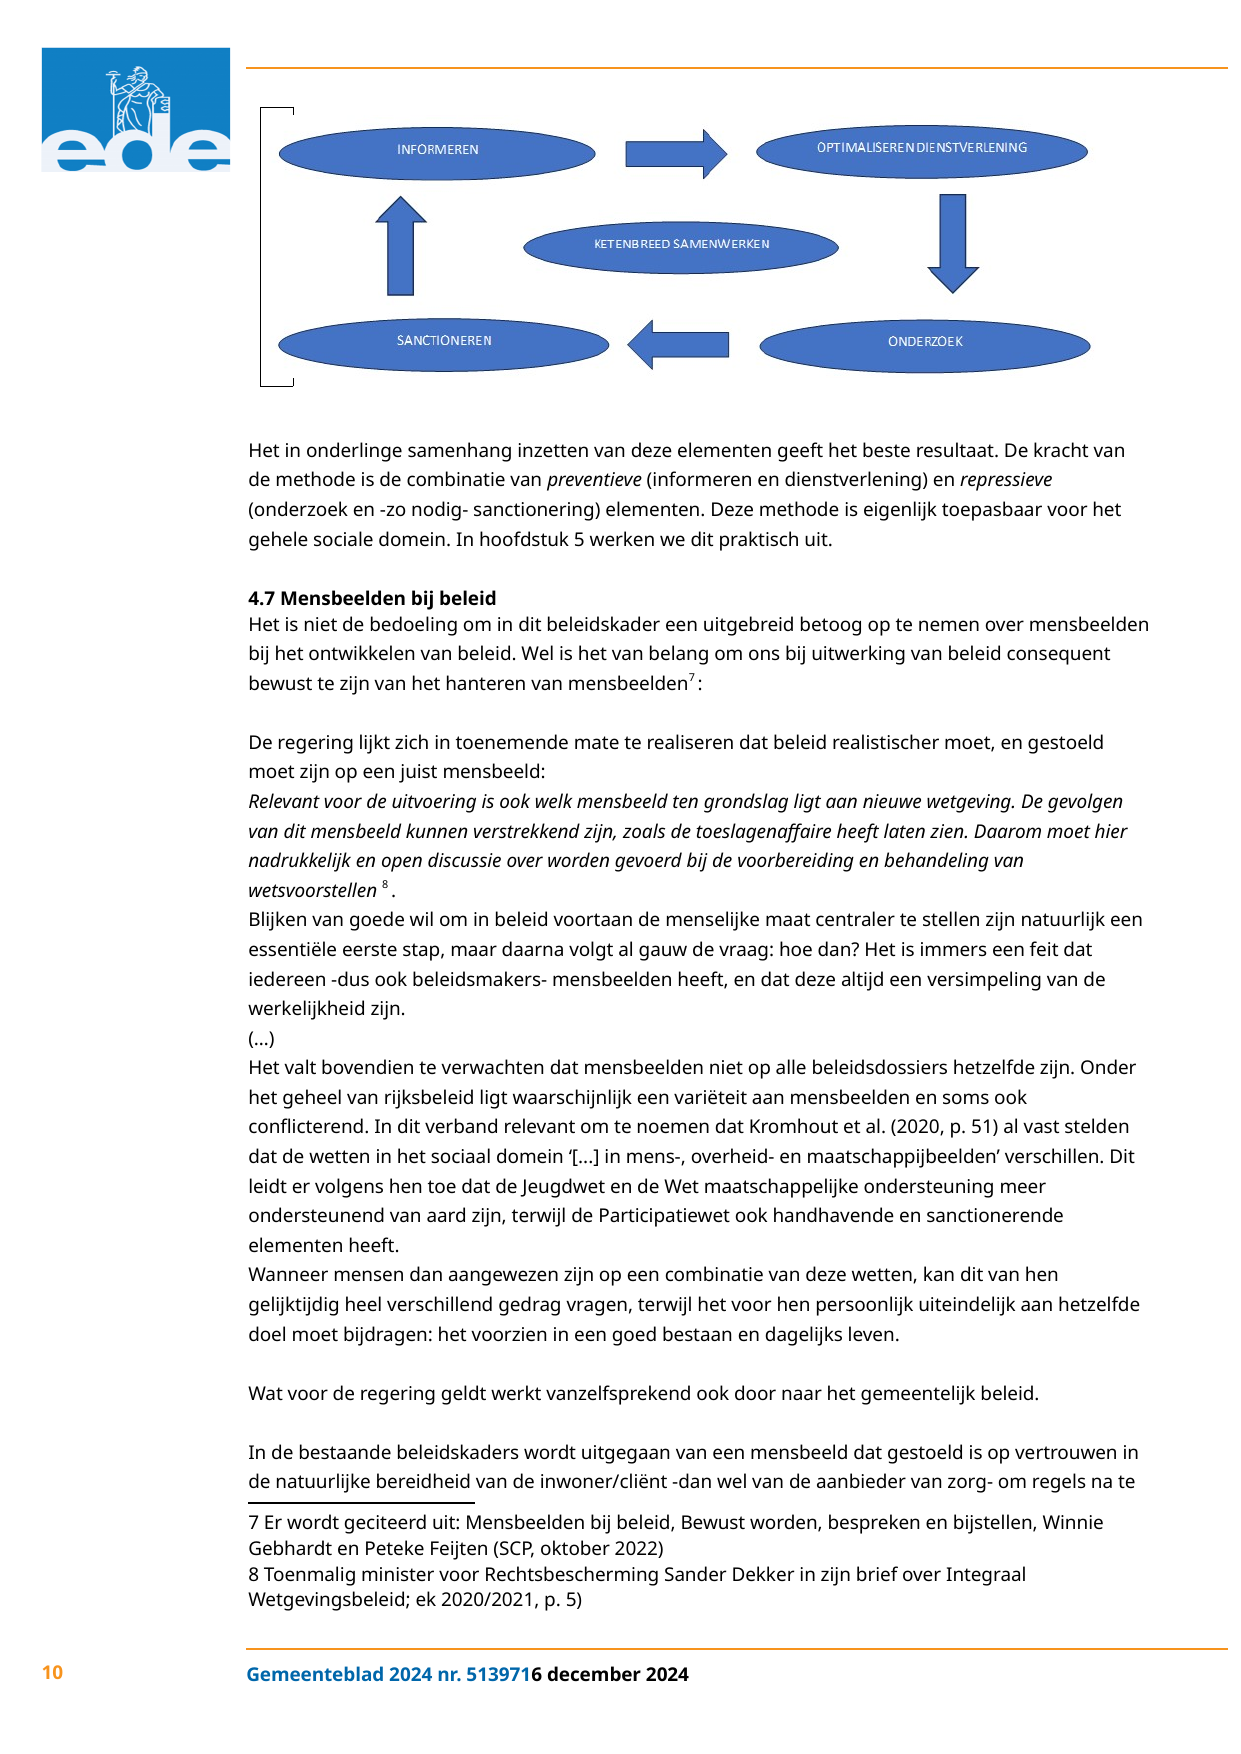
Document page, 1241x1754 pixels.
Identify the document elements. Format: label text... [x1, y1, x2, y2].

text Het in onderlinge samenhang inzetten van deze elementen geeft het beste resultaat. De kracht van de methode is de combinatie van preventieve (informeren en dienstverlening) en repressieve (onderzoek en -zo nodig- sanctionering) elementen. Deze methode is eigenlijk toepasbaar voor het gehele sociale domein. In hoofdstuk 5 werken we dit praktisch uit. [248, 437, 1152, 552]
text Blijken van goede wil om in beleid voortaan de menselijke maat centraler te stellen zijn natuurlijk een essentiële eerste stap, maar daarna volgt al gauw de vraag: hoe dan? Het is immers een feit dat iedereen -dus ook beleidsmakers- mensbeelden heeft, en dat deze altijd een versimpeling van de werkelijkheid zijn. [248, 907, 1152, 1021]
text In de bestaande beleidskaders wordt uitgegaan van een mensbeeld dat gestoeld is op vertrouwen in de natuurlijke bereidheid van de inwoner/cliënt -dan wel van de aanbieder van zorg- om regels na te [248, 1439, 1152, 1494]
picture [41, 47, 231, 172]
text 4.7 Mensbeelden bij beleid [248, 585, 1152, 611]
text Het valt bovendien te verwachten dat mensbeelden niet op alle beleidsdossiers hetzelfde zijn. Onder het geheel van rijksbeleid ligt waarschijnlijk een variëteit aan mensbeelden en soms ook conflicterend. In dit verband relevant om te noemen dat Kromhout et al. (2020, p. 51) al vast stelden dat de wetten in het sociaal domein ‘[...] in mens-, overheid- en maatschappijbeelden’ verschillen. Dit leidt er volgens hen toe dat de Jeugdwet en de Wet maatschappelijke ondersteuning meer ondersteunend van aard zijn, terwijl de Participatiewet ook handhavende en sanctionerende elementen heeft. [248, 1054, 1152, 1258]
text Relevant voor de uitvoering is ook welk mensbeeld ten grondslag ligt aan nieuwe wetgeving. De gevolgen van dit mensbeeld kunnen verstrekkend zijn, zoals de toeslagenaffaire heeft laten zien. Daarom moet hier nadrukkelijk en open discussie over worden gevoerd bij de voorbereiding en behandeling van wetsvoorstellen . [248, 788, 1152, 903]
text Toenmalig minister voor Rechtsbescherming Sander Dekker in zijn brief over Integraal Wetgevingsbeleid; ek 2020/2021, p. 5) [248, 1561, 1152, 1612]
text Wat voor de regering geldt werkt vanzelfsprekend ook door naar het gemeentelijk beleid. [248, 1380, 1152, 1406]
text (…) [248, 1025, 1152, 1051]
text Het is niet de bedoeling om in dit beleidskader een uitgebreid betoog op te nemen over mensbeelden bij het ontwikkelen van beleid. Wel is het van belang om ons bij uitwerking van beleid consequent bewust te zijn van het hanteren van mensbeelden: [248, 611, 1152, 696]
picture [268, 115, 1096, 378]
text De regering lijkt zich in toenemende mate te realiseren dat beleid realistischer moet, en gestoeld moet zijn op een juist mensbeeld: [248, 729, 1152, 784]
text Wanneer mensen dan aangewezen zijn op een combinatie van deze wetten, kan dit van hen gelijktijdig heel verschillend gedrag vragen, terwijl het voor hen persoonlijk uiteindelijk aan hetzelfde doel moet bijdragen: het voorzien in een goed bestaan en dagelijks leven. [248, 1262, 1152, 1346]
text Er wordt geciteerd uit: Mensbeelden bij beleid, Bewust worden, bespreken en bijstellen, Winnie Gebhardt en Peteke Feijten (SCP, oktober 2022) [248, 1509, 1152, 1561]
